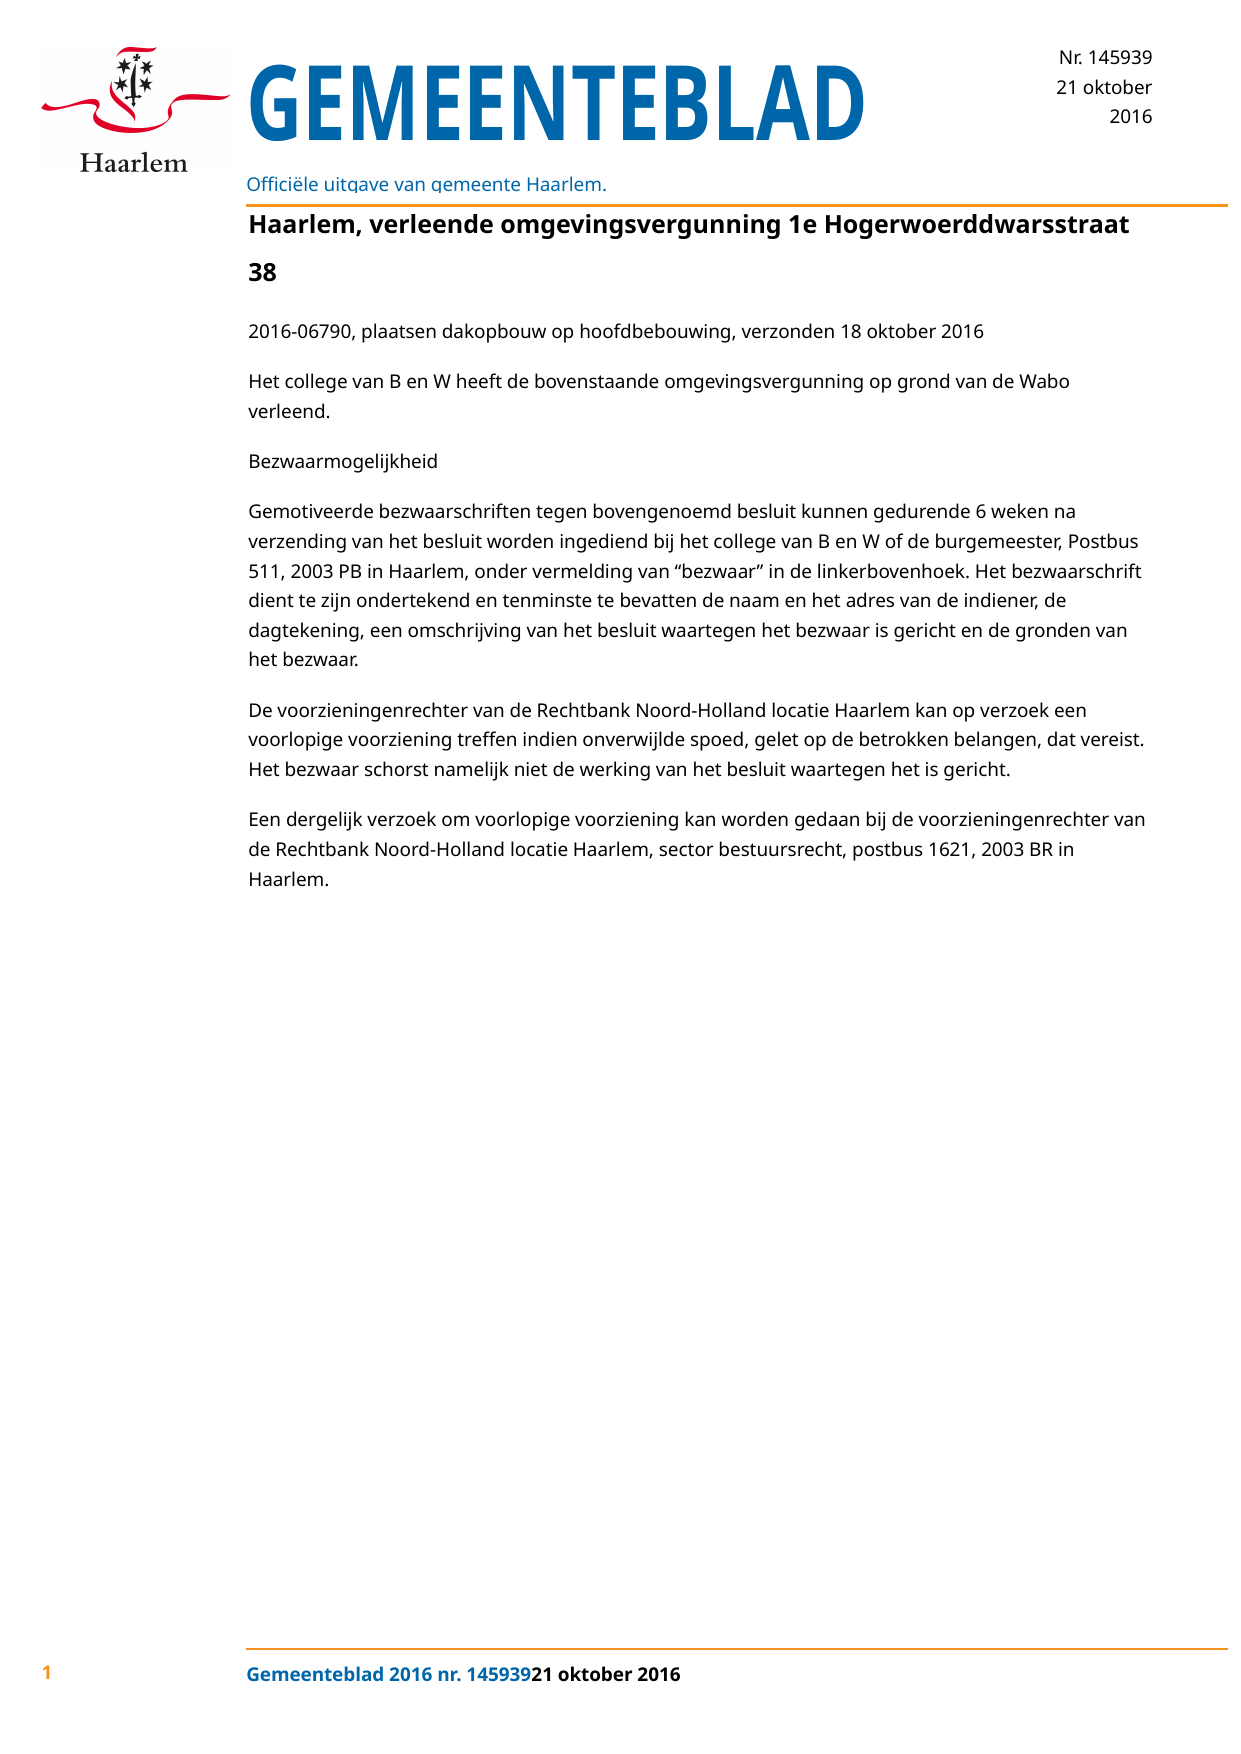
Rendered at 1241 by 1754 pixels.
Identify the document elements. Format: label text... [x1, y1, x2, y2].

text Een dergelijk verzoek om voorlopige voorziening kan worden gedaan bij de voorzieningenrechter van de Rechtbank Noord-Holland locatie Haarlem, sector bestuursrecht, postbus 1621, 2003 BR in Haarlem. [248, 807, 1152, 892]
text Het college van B en W heeft de bovenstaande omgevingsvergunning op grond van de Wabo verleend. [248, 368, 1152, 424]
picture [41, 47, 231, 172]
text De voorzieningenrechter van de Rechtbank Noord-Holland locatie Haarlem kan op verzoek een voorlopige voorziening treffen indien onverwijlde spoed, gelet op de betrokken belangen, dat vereist. Het bezwaar schorst namelijk niet de werking van het besluit waartegen het is gericht. [248, 697, 1152, 782]
text 2016-06790, plaatsen dakopbouw op hoofdbebouwing, verzonden 18 oktober 2016 [248, 318, 1152, 344]
text Bezwaarmogelijkheid [248, 448, 1152, 474]
text Haarlem, verleende omgevingsvergunning 1e Hogerwoerddwarsstraat 38 [248, 207, 1152, 288]
text Gemotiveerde bezwaarschriften tegen bovengenoemd besluit kunnen gedurende 6 weken na verzending van het besluit worden ingediend bij het college van B en W of de burgemeester, Postbus 511, 2003 PB in Haarlem, onder vermelding van “bezwaar” in de linkerbovenhoek. Het bezwaarschrift dient te zijn ondertekend en tenminste te bevatten de naam en het adres van de indiener, de dagtekening, een omschrijving van het besluit waartegen het bezwaar is gericht en de gronden van het bezwaar. [248, 499, 1152, 672]
